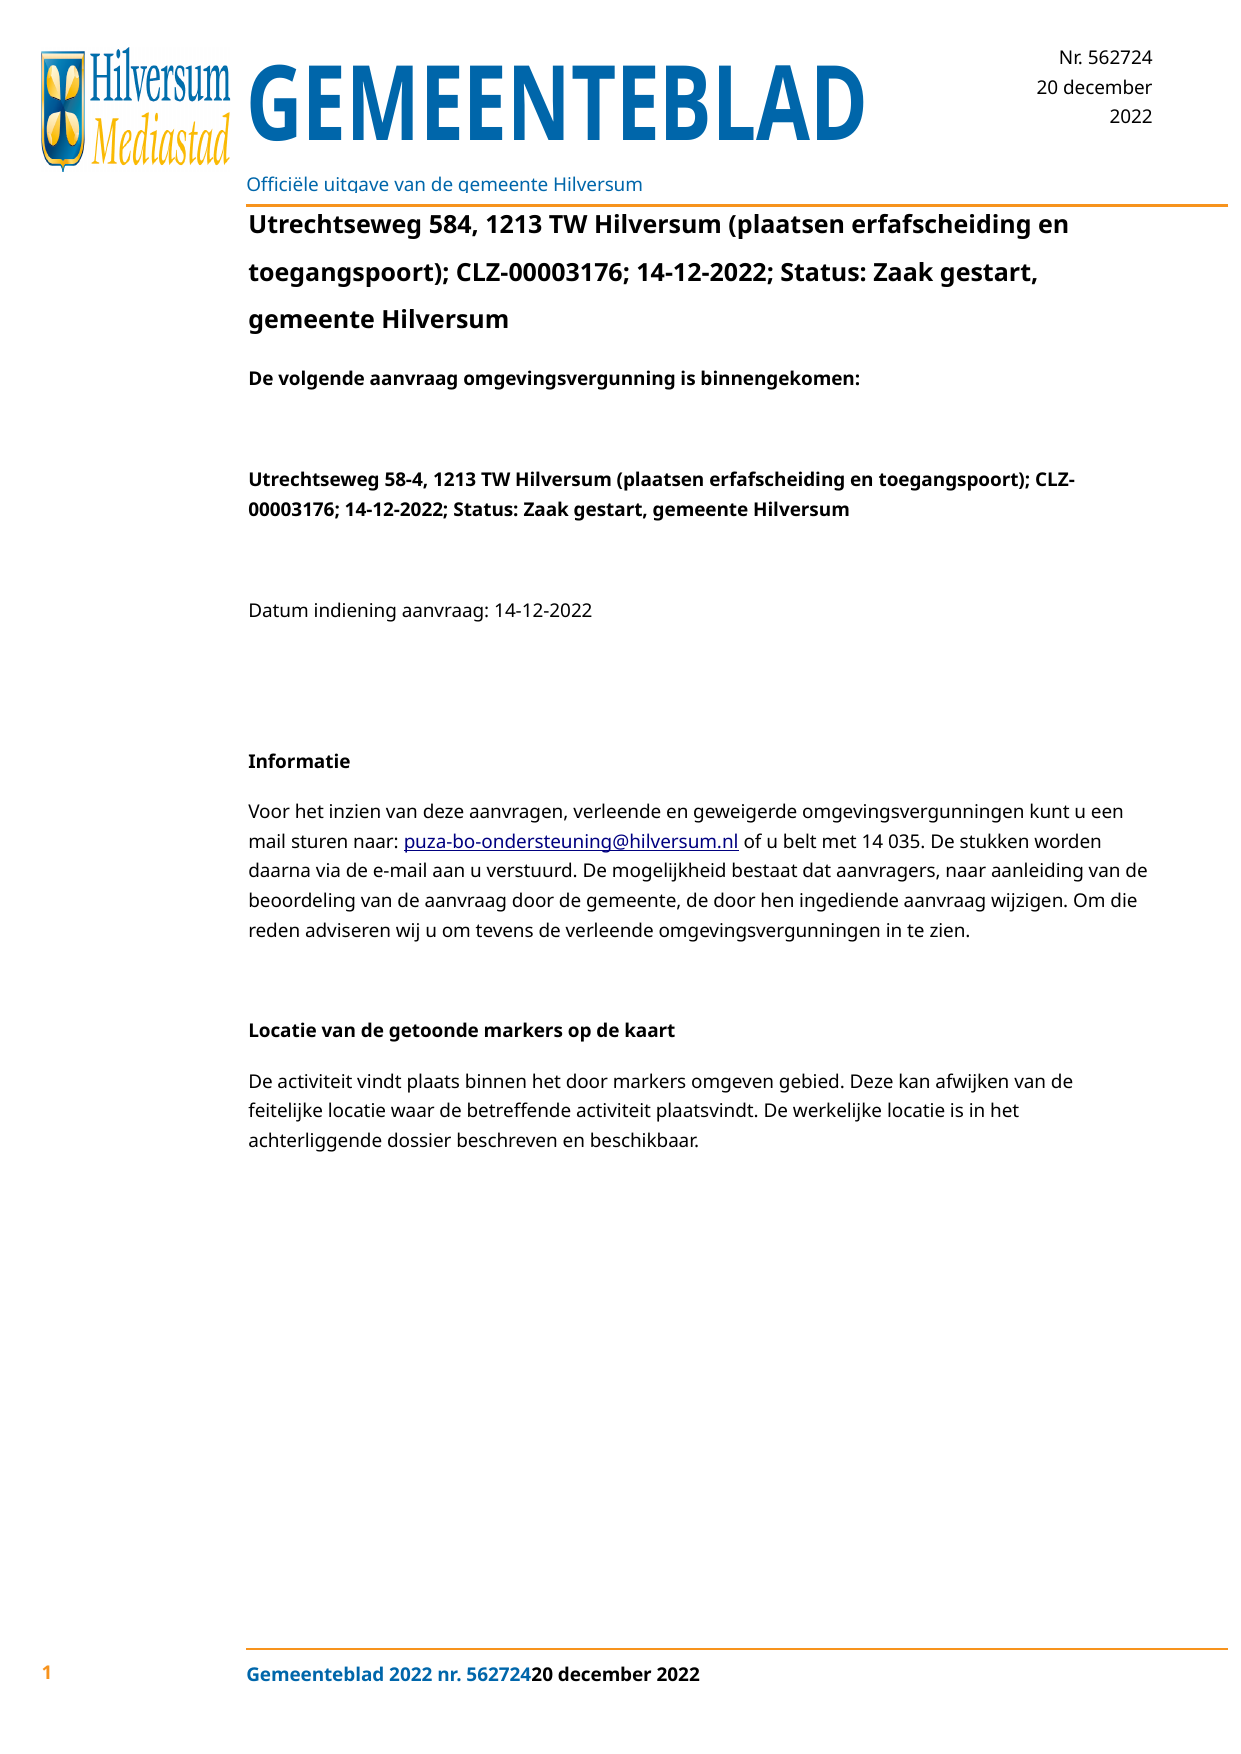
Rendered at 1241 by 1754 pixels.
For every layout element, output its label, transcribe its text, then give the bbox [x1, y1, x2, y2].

text Utrechtseweg 584, 1213 TW Hilversum (plaatsen erfafscheiding en toegangspoort); CLZ-00003176; 14-12-2022; Status: Zaak gestart, gemeente Hilversum [248, 207, 1152, 336]
text Datum indiening aanvraag: 14-12-2022 [248, 597, 1152, 622]
text De volgende aanvraag omgevingsvergunning is binnengekomen: [248, 366, 1152, 391]
text Utrechtseweg 58-4, 1213 TW Hilversum (plaatsen erfafscheiding en toegangspoort); CLZ-00003176; 14-12-2022; Status: Zaak gestart, gemeente Hilversum [248, 466, 1152, 522]
text Voor het inzien van deze aanvragen, verleende en geweigerde omgevingsvergunningen kunt u een mail sturen naar: puza-bo-ondersteuning@hilversum.nl of u belt met 14 035. De stukken worden daarna via de e-mail aan u verstuurd. De mogelijkheid bestaat dat aanvragers, naar aanleiding van de beoordeling van de aanvraag door de gemeente, de door hen ingediende aanvraag wijzigen. Om die reden adviseren wij u om tevens de verleende omgevingsvergunningen in te zien. [248, 798, 1152, 942]
text Informatie [248, 748, 1152, 774]
text De activiteit vindt plaats binnen het door markers omgeven gebied. Deze kan afwijken van de feitelijke locatie waar de betreffende activiteit plaatsvindt. De werkelijke locatie is in het achterliggende dossier beschreven en beschikbaar. [248, 1068, 1152, 1153]
text Locatie van de getoonde markers op de kaart [248, 1018, 1152, 1043]
picture [41, 47, 231, 172]
